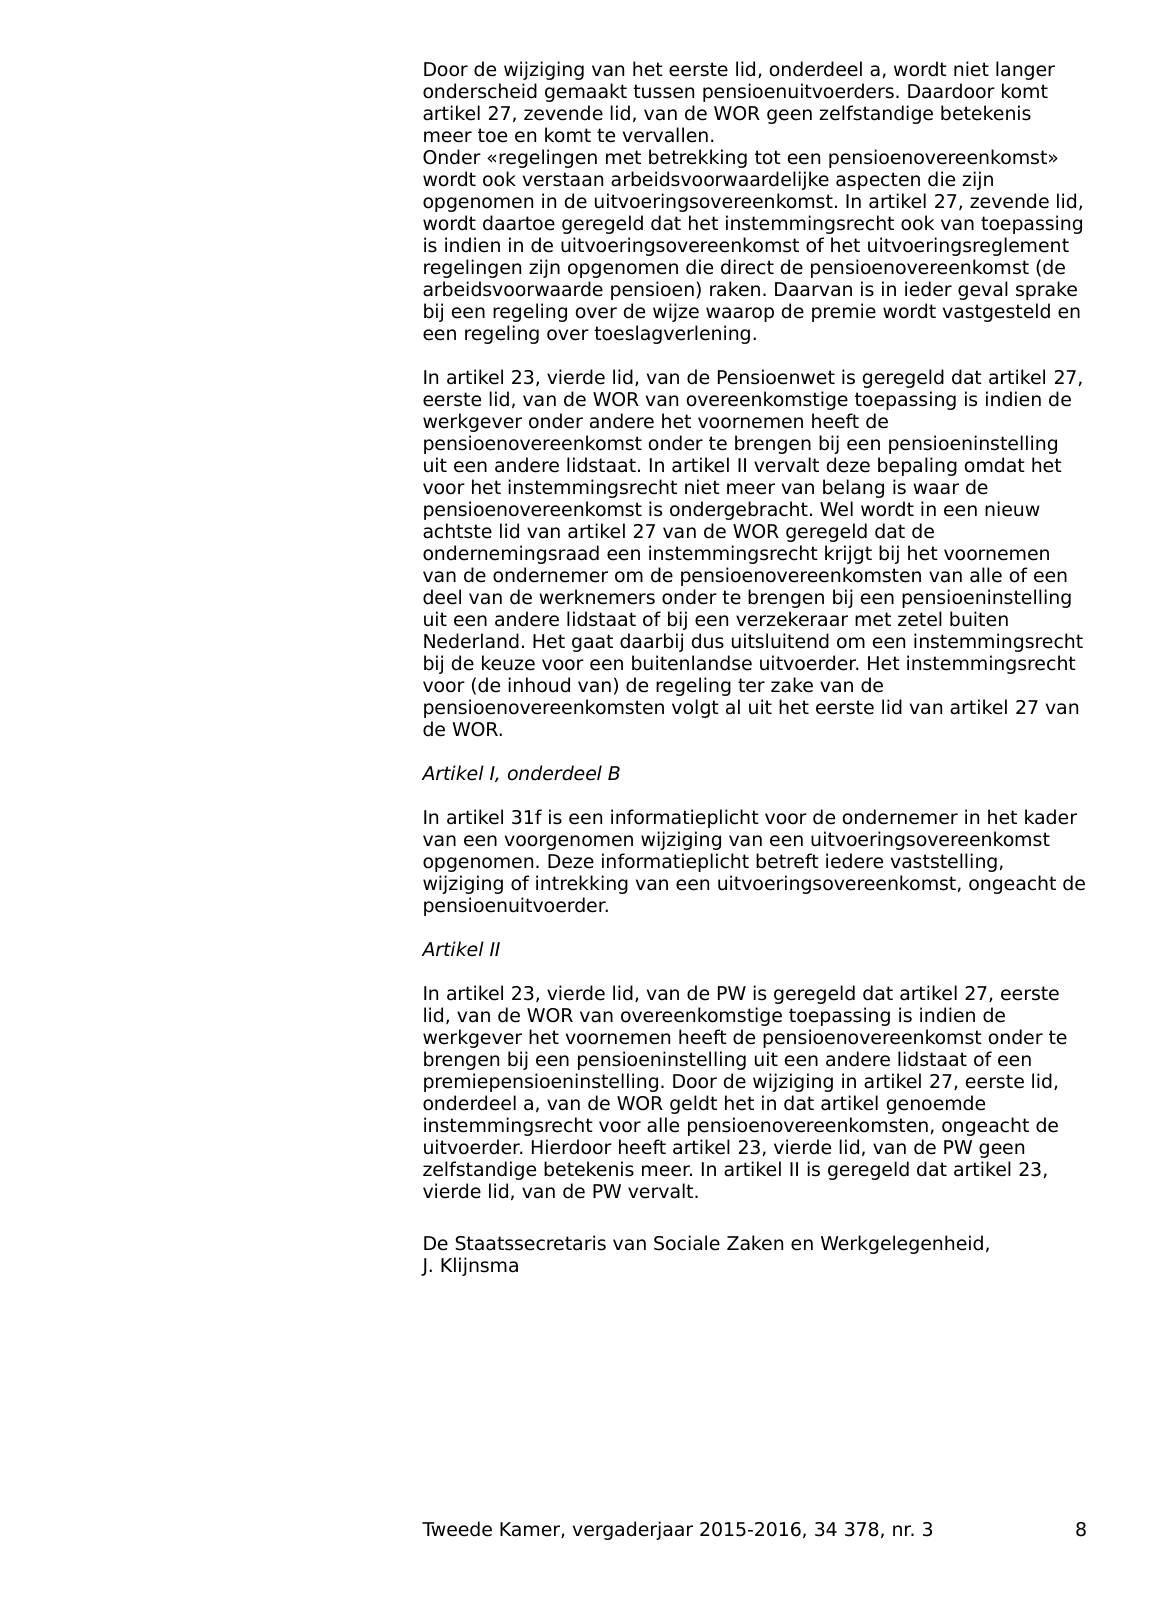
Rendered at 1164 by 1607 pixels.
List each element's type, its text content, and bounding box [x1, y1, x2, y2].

text In artikel 23, vierde lid, van de PW is geregeld dat artikel 27, eerste lid, van de WOR van overeenkomstige toepassing is indien de werkgever het voornemen heeft de pensioenovereenkomst onder te brengen bij een pensioeninstelling uit een andere lidstaat of een premiepensioeninstelling. Door de wijziging in artikel 27, eerste lid, onderdeel a, van de WOR geldt het in dat artikel genoemde instemmingsrecht voor alle pensioenovereenkomsten, ongeacht de uitvoerder. Hierdoor heeft artikel 23, vierde lid, van de PW geen zelfstandige betekenis meer. In artikel II is geregeld dat artikel 23, vierde lid, van de PW vervalt. [422, 983, 1087, 1203]
subtitle Artikel I, onderdeel B [422, 763, 1087, 785]
text In artikel 31f is een informatieplicht voor de ondernemer in het kader van een voorgenomen wijziging van een uitvoeringsovereenkomst opgenomen. Deze informatieplicht betreft iedere vaststelling, wijziging of intrekking van een uitvoeringsovereenkomst, ongeacht de pensioenuitvoerder. [422, 807, 1087, 917]
text De Staatssecretaris van Sociale Zaken en Werkgelegenheid, J. Klijnsma [422, 1233, 1087, 1277]
subtitle Artikel II [422, 939, 1087, 961]
text Door de wijziging van het eerste lid, onderdeel a, wordt niet langer onderscheid gemaakt tussen pensioenuitvoerders. Daardoor komt artikel 27, zevende lid, van de WOR geen zelfstandige betekenis meer toe en komt te vervallen. [422, 59, 1087, 147]
text In artikel 23, vierde lid, van de Pensioenwet is geregeld dat artikel 27, eerste lid, van de WOR van overeenkomstige toepassing is indien de werkgever onder andere het voornemen heeft de pensioenovereenkomst onder te brengen bij een pensioeninstelling uit een andere lidstaat. In artikel II vervalt deze bepaling omdat het voor het instemmingsrecht niet meer van belang is waar de pensioenovereenkomst is ondergebracht. Wel wordt in een nieuw achtste lid van artikel 27 van de WOR geregeld dat de ondernemingsraad een instemmingsrecht krijgt bij het voornemen van de ondernemer om de pensioenovereenkomsten van alle of een deel van de werknemers onder te brengen bij een pensioeninstelling uit een andere lidstaat of bij een verzekeraar met zetel buiten Nederland. Het gaat daarbij dus uitsluitend om een instemmingsrecht bij de keuze voor een buitenlandse uitvoerder. Het instemmingsrecht voor (de inhoud van) de regeling ter zake van de pensioenovereenkomsten volgt al uit het eerste lid van artikel 27 van de WOR. [422, 367, 1087, 741]
text Onder «regelingen met betrekking tot een pensioenovereenkomst» wordt ook verstaan arbeidsvoorwaardelijke aspecten die zijn opgenomen in de uitvoeringsovereenkomst. In artikel 27, zevende lid, wordt daartoe geregeld dat het instemmingsrecht ook van toepassing is indien in de uitvoeringsovereenkomst of het uitvoeringsreglement regelingen zijn opgenomen die direct de pensioenovereenkomst (de arbeidsvoorwaarde pensioen) raken. Daarvan is in ieder geval sprake bij een regeling over de wijze waarop de premie wordt vastgesteld en een regeling over toeslagverlening. [422, 147, 1087, 345]
